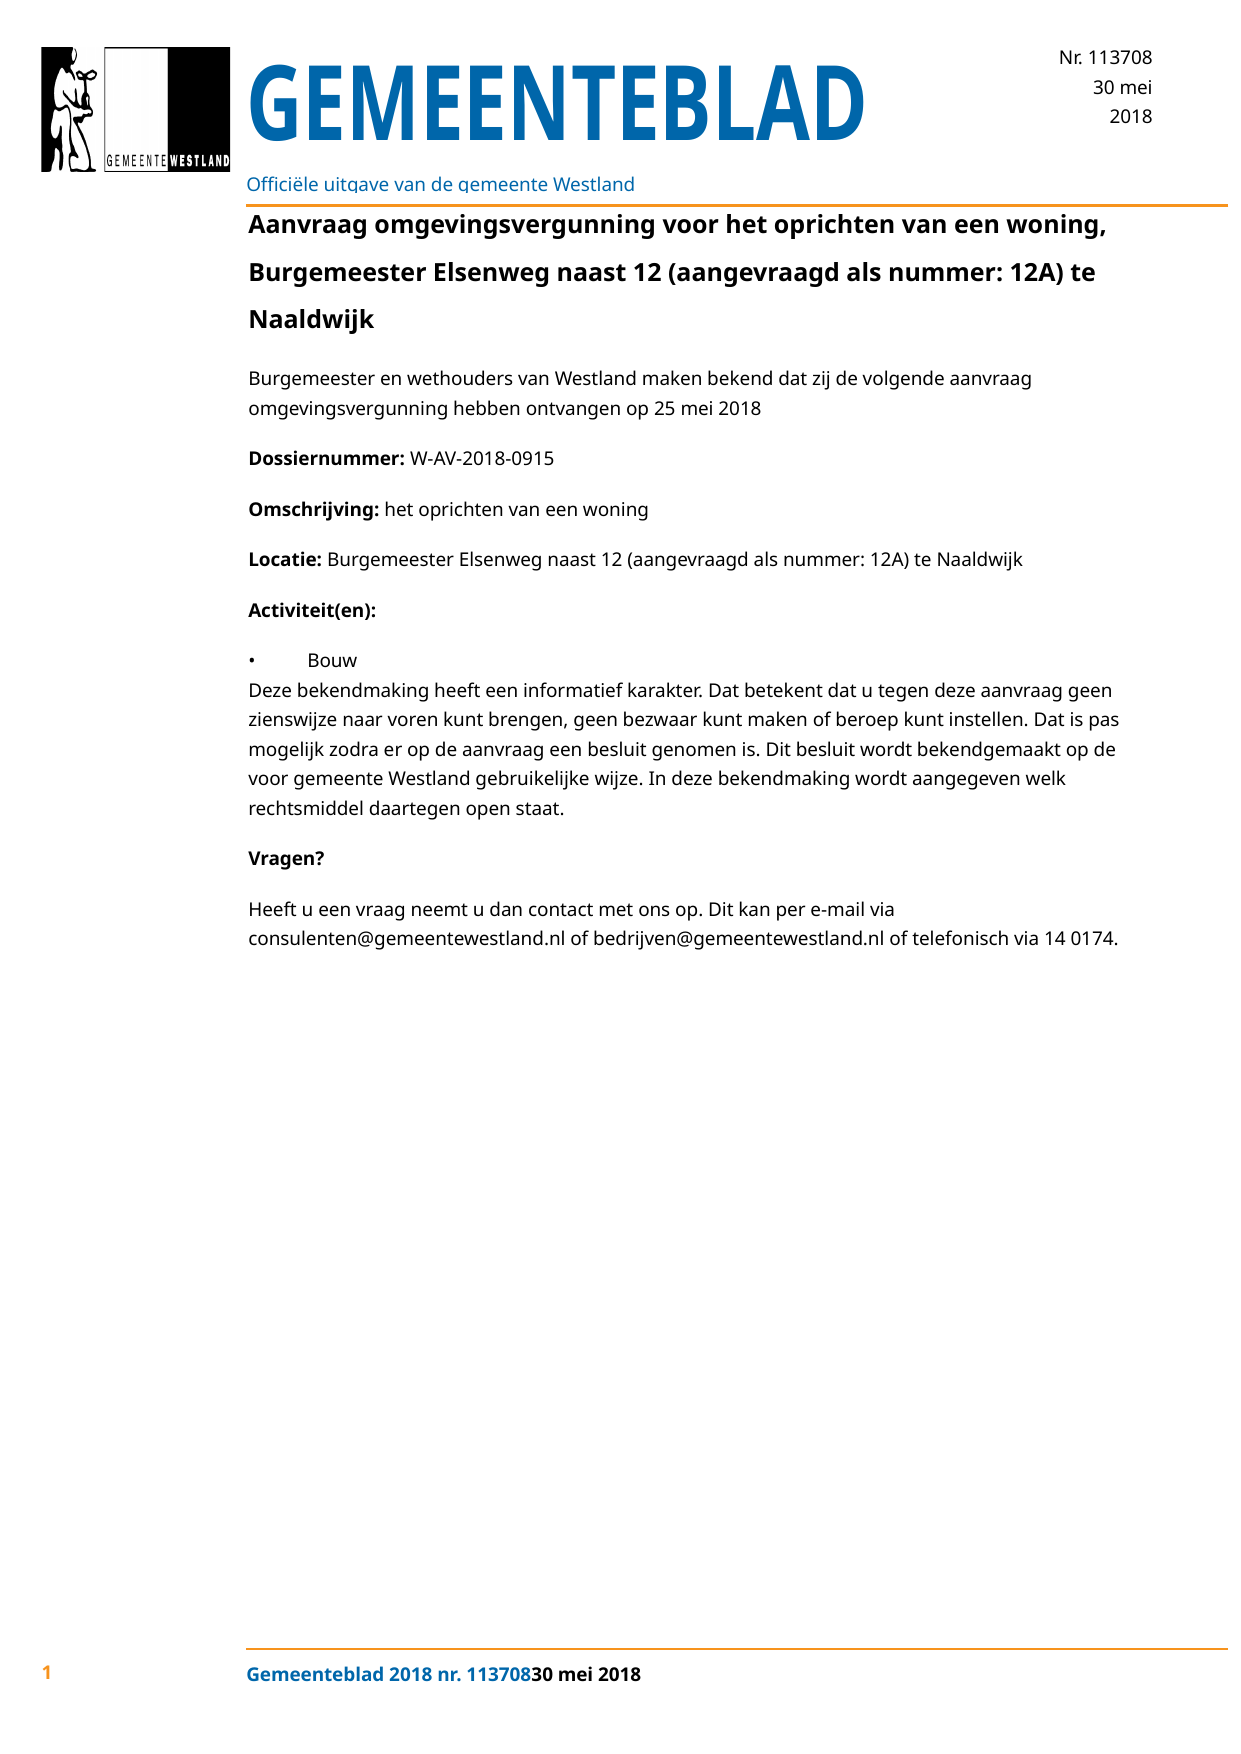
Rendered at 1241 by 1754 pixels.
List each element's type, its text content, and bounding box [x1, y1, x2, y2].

text Aanvraag omgevingsvergunning voor het oprichten van een woning, Burgemeester Elsenweg naast 12 (aangevraagd als nummer: 12A) te Naaldwijk [248, 207, 1152, 336]
text Heeft u een vraag neemt u dan contact met ons op. Dit kan per e-mail via consulenten@gemeentewestland.nl of bedrijven@gemeentewestland.nl of telefonisch via 14 0174. [248, 896, 1152, 951]
text Locatie: Burgemeester Elsenweg naast 12 (aangevraagd als nummer: 12A) te Naaldwijk [248, 546, 1152, 572]
text Omschrijving: het oprichten van een woning [248, 496, 1152, 522]
text Dossiernummer: W-AV-2018-0915 [248, 446, 1152, 471]
text Vragen? [248, 846, 1152, 871]
picture [41, 47, 231, 172]
list Bouw [248, 647, 1152, 673]
text Activiteit(en): [248, 597, 1152, 622]
text Burgemeester en wethouders van Westland maken bekend dat zij de volgende aanvraag omgevingsvergunning hebben ontvangen op 25 mei 2018 [248, 366, 1152, 421]
text Deze bekendmaking heeft een informatief karakter. Dat betekent dat u tegen deze aanvraag geen zienswijze naar voren kunt brengen, geen bezwaar kunt maken of beroep kunt instellen. Dat is pas mogelijk zodra er op de aanvraag een besluit genomen is. Dit besluit wordt bekendgemaakt op de voor gemeente Westland gebruikelijke wijze. In deze bekendmaking wordt aangegeven welk rechtsmiddel daartegen open staat. [248, 677, 1152, 821]
